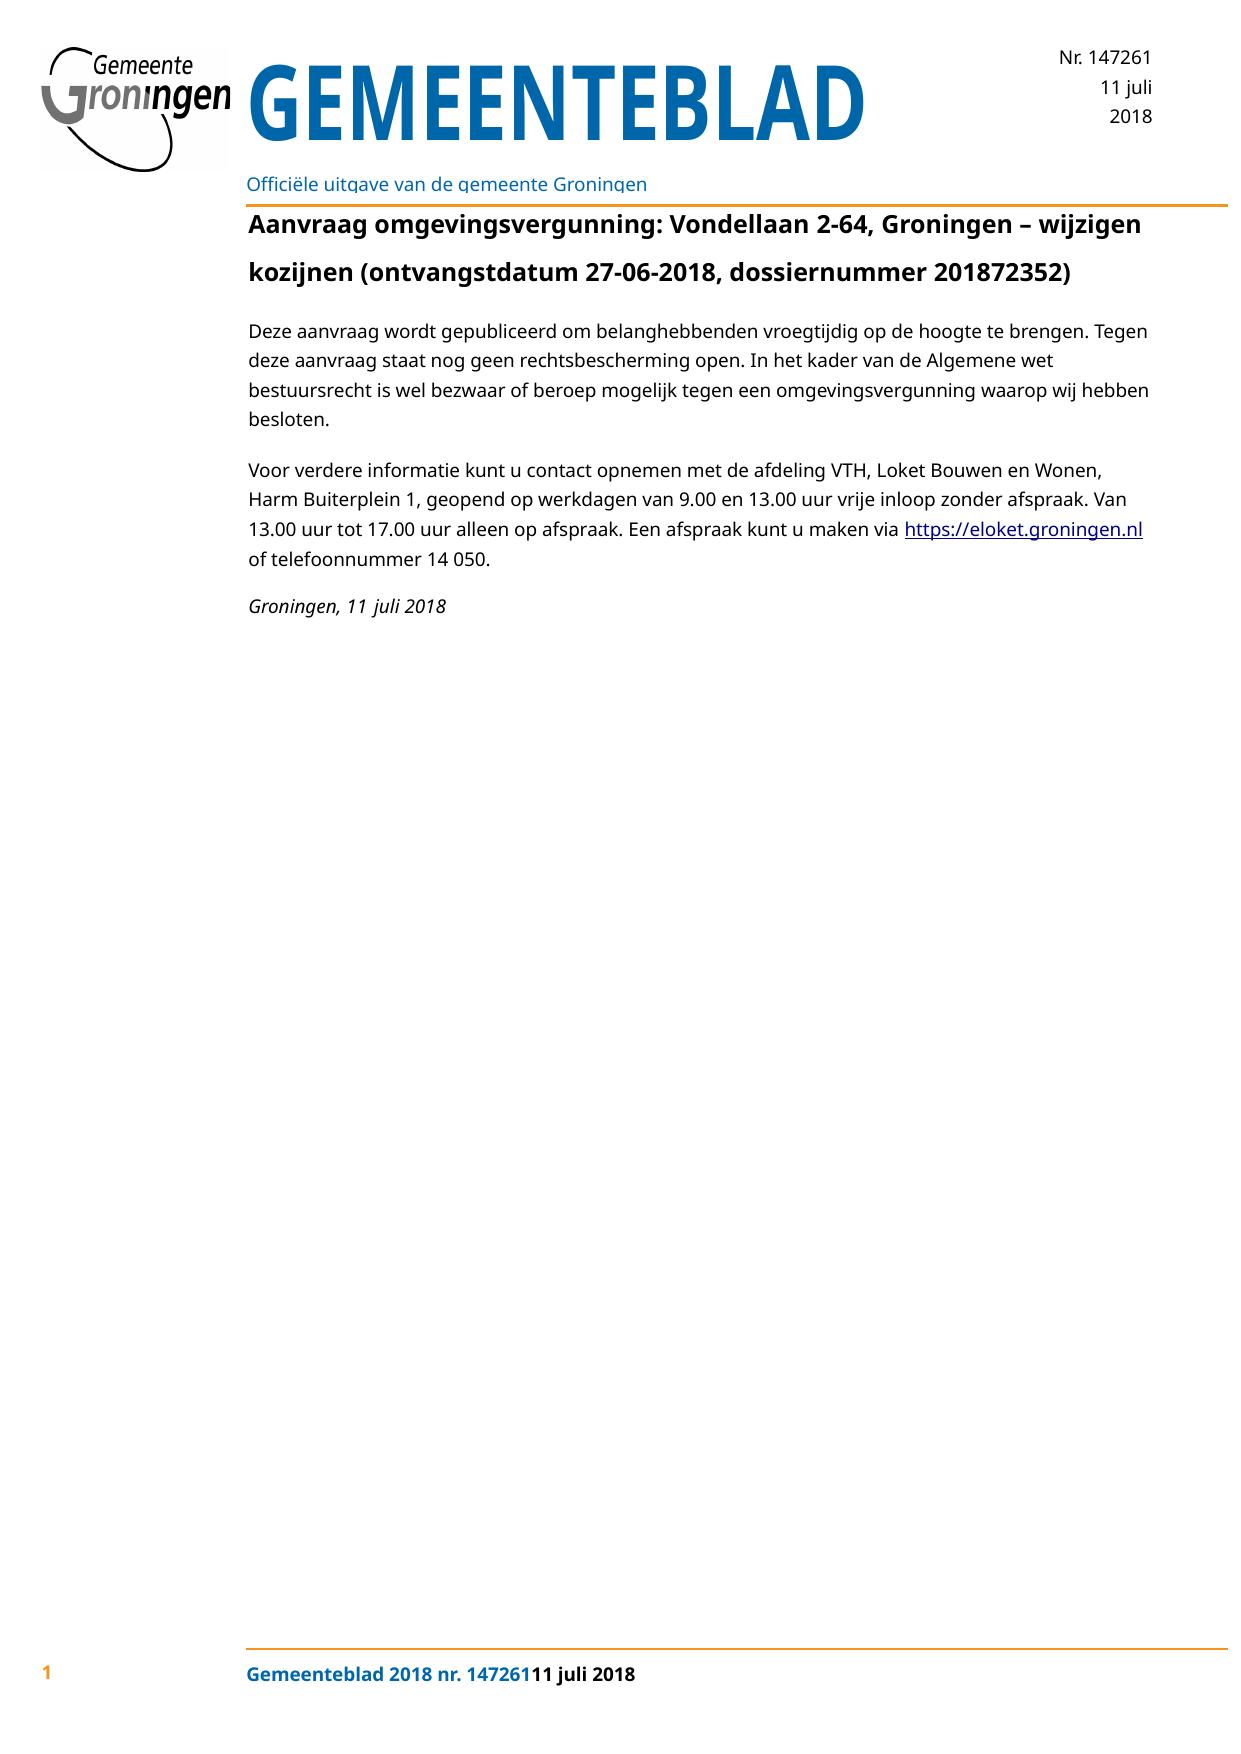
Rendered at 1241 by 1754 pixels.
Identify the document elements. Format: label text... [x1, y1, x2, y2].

text Voor verdere informatie kunt u contact opnemen met de afdeling VTH, Loket Bouwen en Wonen, Harm Buiterplein 1, geopend op werkdagen van 9.00 en 13.00 uur vrije inloop zonder afspraak. Van 13.00 uur tot 17.00 uur alleen op afspraak. Een afspraak kunt u maken via https://eloket.groningen.nl of telefoonnummer 14 050. [248, 457, 1152, 572]
text Groningen, 11 juli 2018 [248, 594, 1152, 619]
picture [41, 47, 231, 172]
text Deze aanvraag wordt gepubliceerd om belanghebbenden vroegtijdig op de hoogte te brengen. Tegen deze aanvraag staat nog geen rechtsbescherming open. In het kader van de Algemene wet bestuursrecht is wel bezwaar of beroep mogelijk tegen een omgevingsvergunning waarop wij hebben besloten. [248, 318, 1152, 432]
text Aanvraag omgevingsvergunning: Vondellaan 2-64, Groningen – wijzigen kozijnen (ontvangstdatum 27-06-2018, dossiernummer 201872352) [248, 207, 1152, 288]
